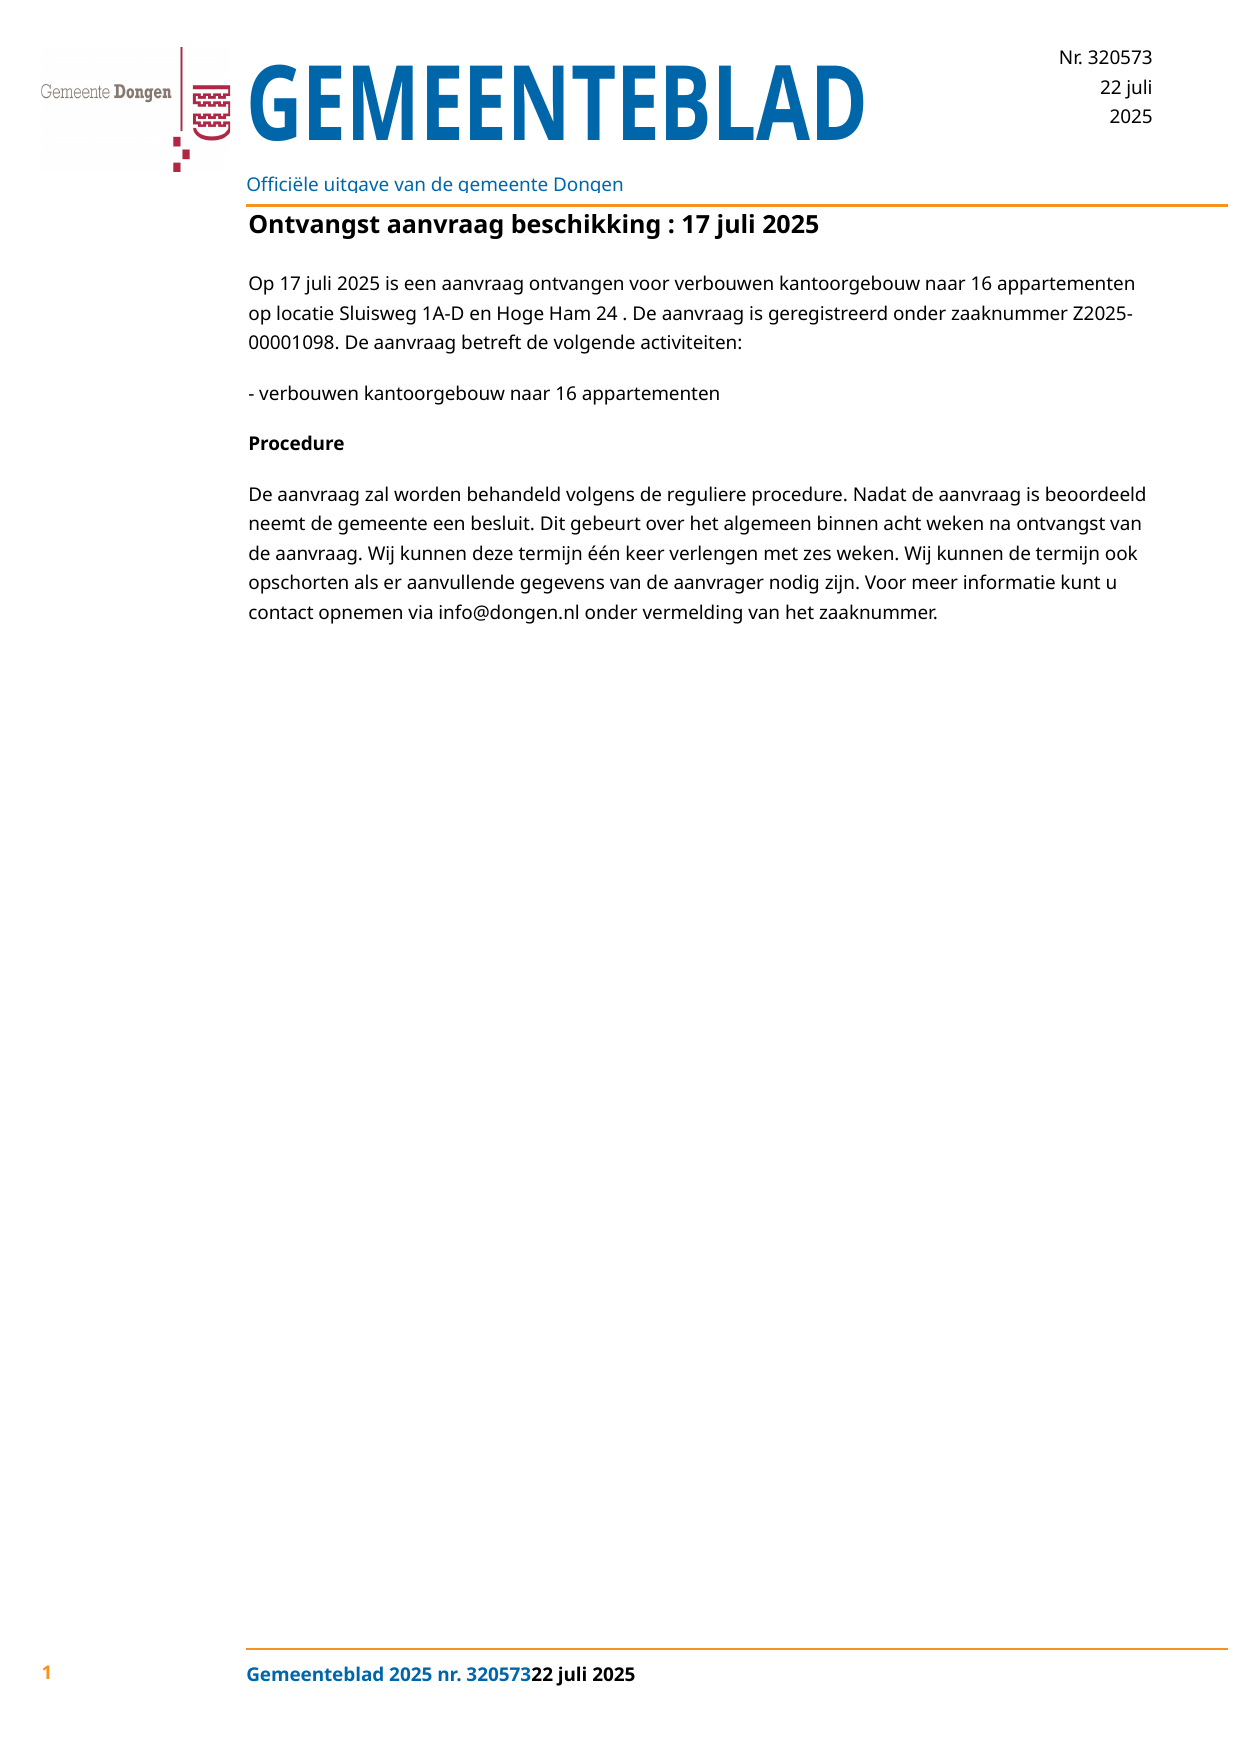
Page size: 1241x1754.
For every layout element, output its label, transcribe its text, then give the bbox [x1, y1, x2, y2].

text Procedure [248, 430, 1152, 456]
text - verbouwen kantoorgebouw naar 16 appartementen [248, 380, 1152, 406]
picture [41, 47, 231, 172]
text Ontvangst aanvraag beschikking : 17 juli 2025 [248, 207, 1152, 241]
text Op 17 juli 2025 is een aanvraag ontvangen voor verbouwen kantoorgebouw naar 16 appartementen op locatie Sluisweg 1A-D en Hoge Ham 24 . De aanvraag is geregistreerd onder zaaknummer Z2025-00001098. De aanvraag betreft de volgende activiteiten: [248, 270, 1152, 355]
text De aanvraag zal worden behandeld volgens de reguliere procedure. Nadat de aanvraag is beoordeeld neemt de gemeente een besluit. Dit gebeurt over het algemeen binnen acht weken na ontvangst van de aanvraag. Wij kunnen deze termijn één keer verlengen met zes weken. Wij kunnen de termijn ook opschorten als er aanvullende gegevens van de aanvrager nodig zijn. Voor meer informatie kunt u contact opnemen via info@dongen.nl onder vermelding van het zaaknummer. [248, 481, 1152, 625]
